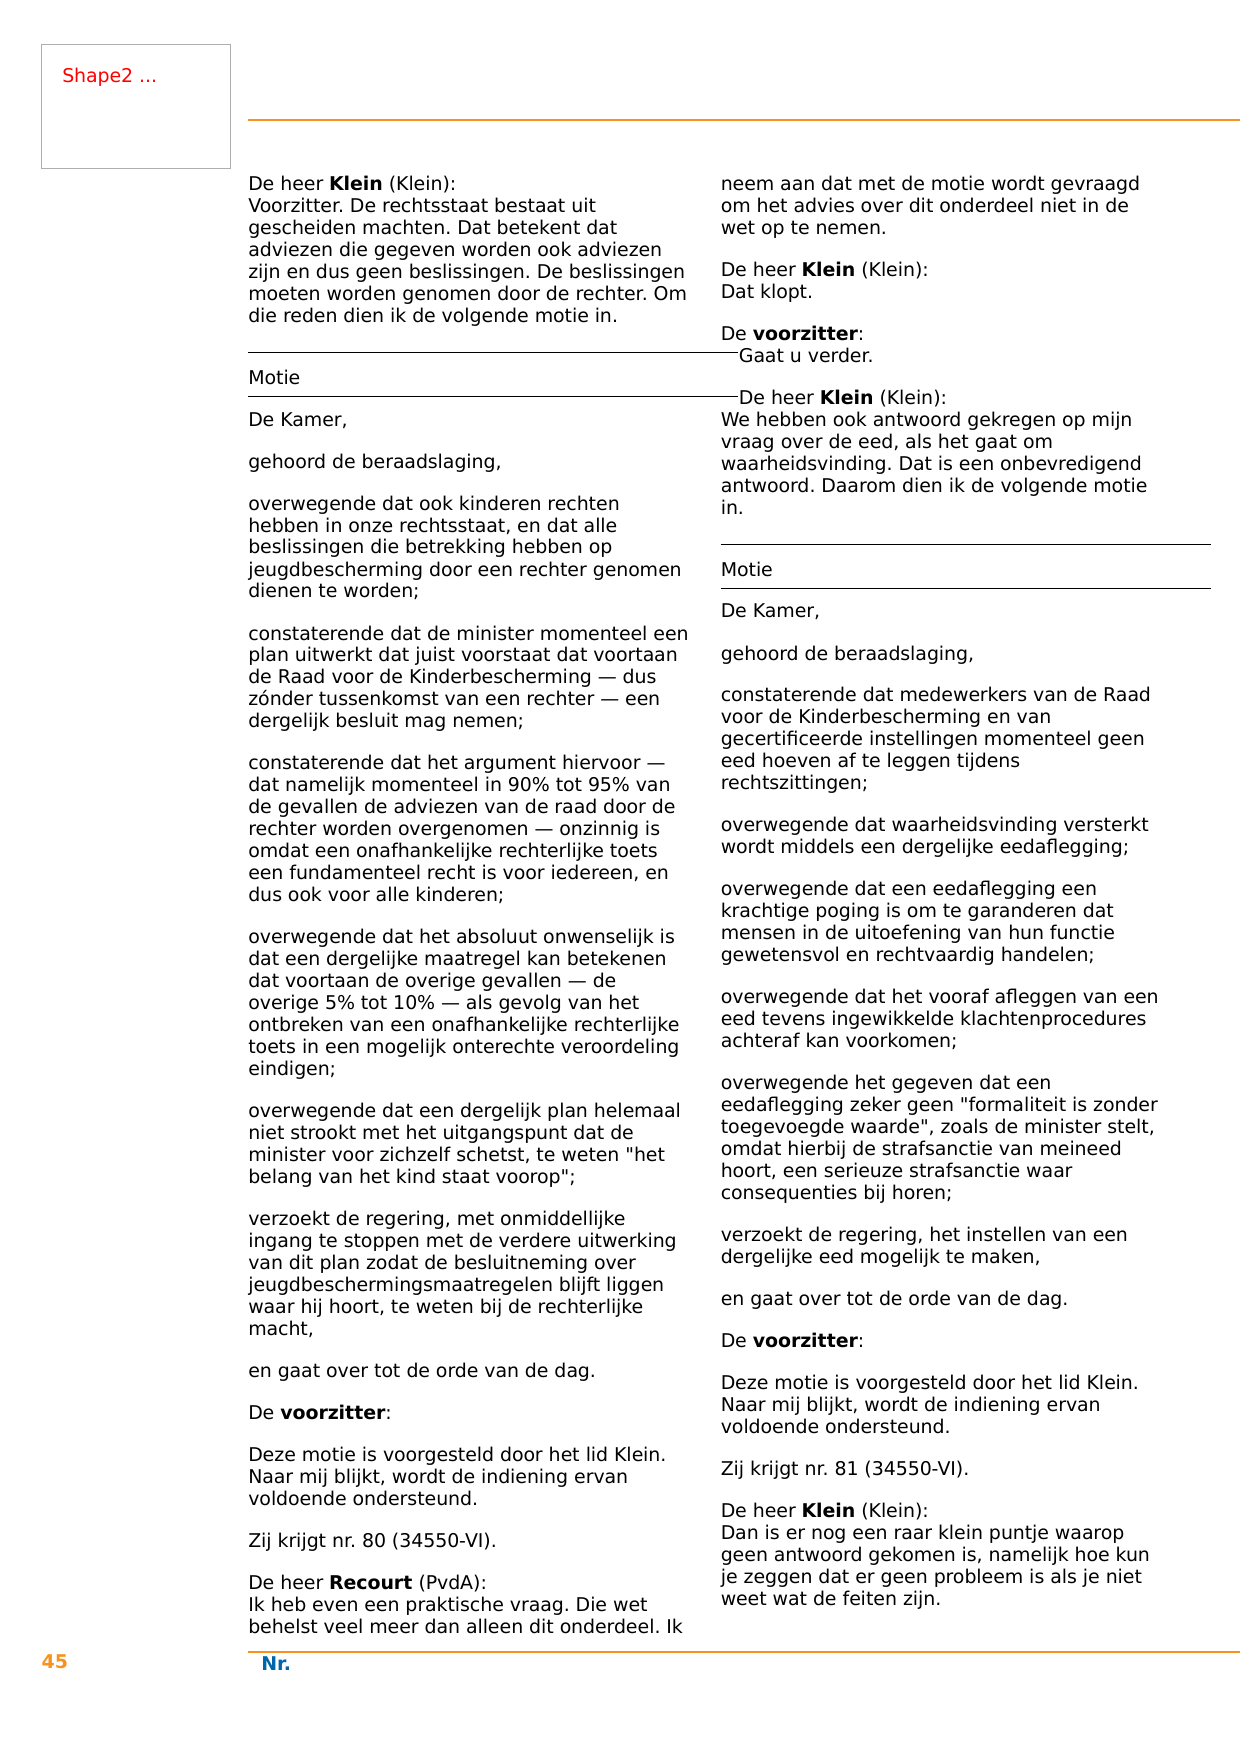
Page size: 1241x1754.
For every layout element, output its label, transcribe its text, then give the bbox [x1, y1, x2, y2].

text gehoord de beraadslaging, [721, 642, 1163, 664]
text De heer Klein (Klein): [248, 173, 691, 195]
text overwegende dat een dergelijk plan helemaal niet strookt met het uitgangspunt dat de minister voor zichzelf schetst, te weten "het belang van het kind staat voorop"; [248, 1100, 691, 1188]
text verzoekt de regering, met onmiddellijke ingang te stoppen met de verdere uitwerking van dit plan zodat de besluitneming over jeugdbeschermingsmaatregelen blijft liggen waar hij hoort, te weten bij de rechterlijke macht, [248, 1208, 691, 1340]
text Deze motie is voorgesteld door het lid Klein. Naar mij blijkt, wordt de indiening ervan voldoende ondersteund. [248, 1444, 691, 1510]
text en gaat over tot de orde van de dag. [721, 1288, 1163, 1310]
text en gaat over tot de orde van de dag. [248, 1360, 691, 1382]
text overwegende het gegeven dat een eedaflegging zeker geen "formaliteit is zonder toegevoegde waarde", zoals de minister stelt, omdat hierbij de strafsanctie van meineed hoort, een serieuze strafsanctie waar consequenties bij horen; [721, 1072, 1163, 1204]
text overwegende dat het vooraf afleggen van een eed tevens ingewikkelde klachtenprocedures achteraf kan voorkomen; [721, 986, 1163, 1052]
text Zij krijgt nr. 81 (34550-VI). [721, 1458, 1163, 1480]
text De voorzitter: [721, 1330, 1163, 1352]
text overwegende dat waarheidsvinding versterkt wordt middels een dergelijke eedaflegging; [721, 814, 1163, 858]
text constaterende dat medewerkers van de Raad voor de Kinderbescherming en van gecertificeerde instellingen momenteel geen eed hoeven af te leggen tijdens rechtszittingen; [721, 684, 1163, 794]
text verzoekt de regering, het instellen van een dergelijke eed mogelijk te maken, [721, 1224, 1163, 1268]
text De heer Klein (Klein): [721, 1500, 1163, 1522]
text overwegende dat het absoluut onwenselijk is dat een dergelijke maatregel kan betekenen dat voortaan de overige gevallen — de overige 5% tot 10% — als gevolg van het ontbreken van een onafhankelijke rechterlijke toets in een mogelijk onterechte veroordeling eindigen; [248, 926, 691, 1080]
text De heer Klein (Klein): [721, 387, 1163, 409]
text Deze motie is voorgesteld door het lid Klein. Naar mij blijkt, wordt de indiening ervan voldoende ondersteund. [721, 1372, 1163, 1438]
text Dat klopt. [721, 281, 1163, 303]
text De voorzitter: [721, 323, 1163, 345]
text Zij krijgt nr. 80 (34550-VI). [248, 1530, 691, 1552]
text We hebben ook antwoord gekregen op mijn vraag over de eed, als het gaat om waarheidsvinding. Dat is een onbevredigend antwoord. Daarom dien ik de volgende motie in. [721, 409, 1163, 518]
text constaterende dat de minister momenteel een plan uitwerkt dat juist voorstaat dat voortaan de Raad voor de Kinderbescherming — dus zónder tussenkomst van een rechter — een dergelijk besluit mag nemen; [248, 622, 691, 732]
text constaterende dat het argument hiervoor — dat namelijk momenteel in 90% tot 95% van de gevallen de adviezen van de raad door de rechter worden overgenomen — onzinnig is omdat een onafhankelijke rechterlijke toets een fundamenteel recht is voor iedereen, en dus ook voor alle kinderen; [248, 752, 691, 906]
text De heer Recourt (PvdA): [248, 1572, 691, 1594]
text neem aan dat met de motie wordt gevraagd om het advies over dit onderdeel niet in de wet op te nemen. [721, 173, 1163, 239]
text Dan is er nog een raar klein puntje waarop geen antwoord gekomen is, namelijk hoe kun je zeggen dat er geen probleem is als je niet weet wat de feiten zijn. [721, 1522, 1163, 1610]
text De heer Klein (Klein): [721, 259, 1163, 281]
text Gaat u verder. [721, 345, 1163, 367]
text Motie [248, 367, 691, 388]
text Voorzitter. De rechtsstaat bestaat uit gescheiden machten. Dat betekent dat adviezen die gegeven worden ook adviezen zijn en dus geen beslissingen. De beslissingen moeten worden genomen door de rechter. Om die reden dien ik de volgende motie in. [248, 195, 691, 327]
text gehoord de beraadslaging, [248, 451, 691, 472]
text Ik heb even een praktische vraag. Die wet behelst veel meer dan alleen dit onderdeel. Ik [248, 1594, 691, 1638]
text overwegende dat een eedaflegging een krachtige poging is om te garanderen dat mensen in de uitoefening van hun functie gewetensvol en rechtvaardig handelen; [721, 878, 1163, 966]
text overwegende dat ook kinderen rechten hebben in onze rechtsstaat, en dat alle beslissingen die betrekking hebben op jeugdbescherming door een rechter genomen dienen te worden; [248, 492, 691, 602]
text Motie [721, 558, 1163, 580]
text De Kamer, [248, 408, 691, 431]
text De voorzitter: [248, 1402, 691, 1424]
text De Kamer, [721, 600, 1163, 622]
